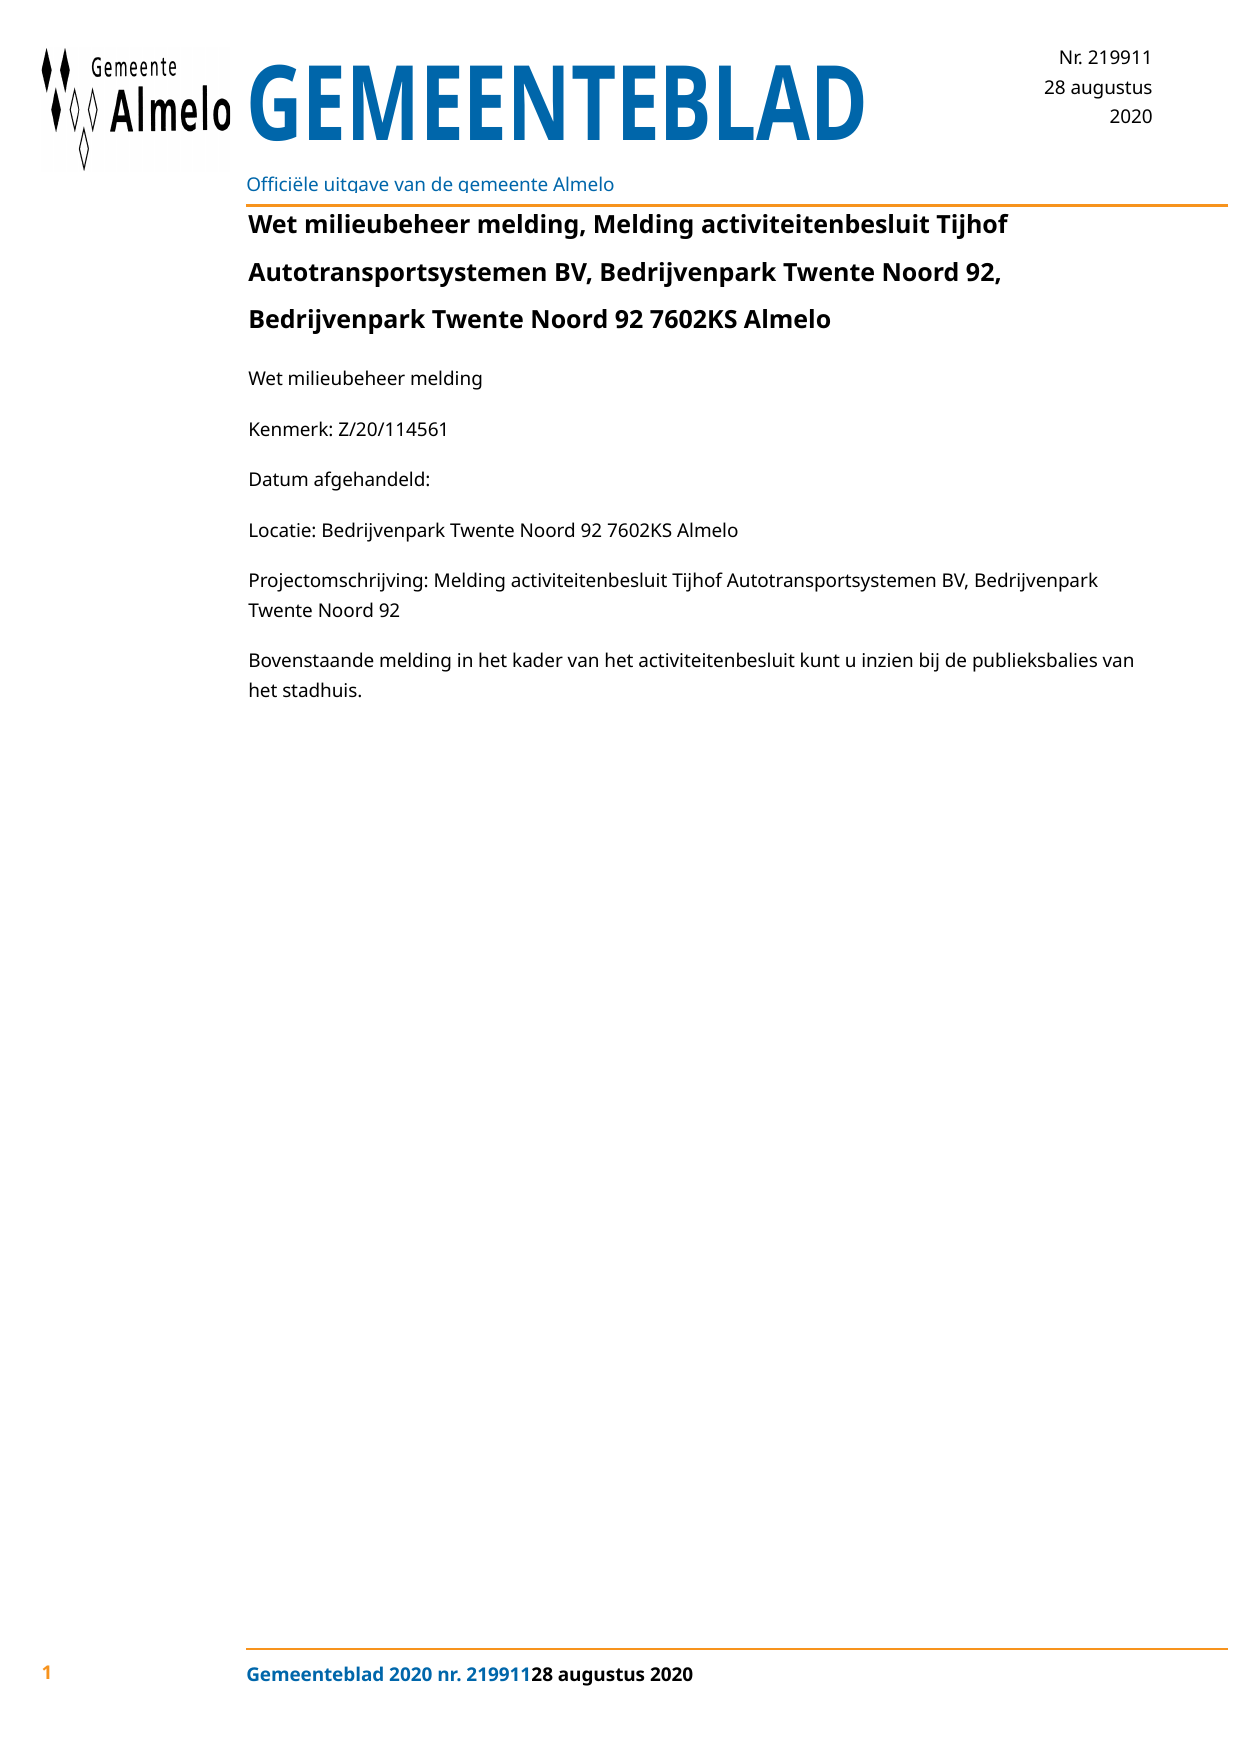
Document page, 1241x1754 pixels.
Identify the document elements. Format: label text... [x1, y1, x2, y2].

text Bovenstaande melding in het kader van het activiteitenbesluit kunt u inzien bij de publieksbalies van het stadhuis. [248, 647, 1152, 702]
text Kenmerk: Z/20/114561 [248, 416, 1152, 442]
text Projectomschrijving: Melding activiteitenbesluit Tijhof Autotransportsystemen BV, Bedrijvenpark Twente Noord 92 [248, 567, 1152, 622]
text Locatie: Bedrijvenpark Twente Noord 92 7602KS Almelo [248, 517, 1152, 542]
text Datum afgehandeld: [248, 466, 1152, 492]
picture [41, 47, 231, 172]
text Wet milieubeheer melding [248, 366, 1152, 391]
text Wet milieubeheer melding, Melding activiteitenbesluit Tijhof Autotransportsystemen BV, Bedrijvenpark Twente Noord 92, Bedrijvenpark Twente Noord 92 7602KS Almelo [248, 207, 1152, 336]
